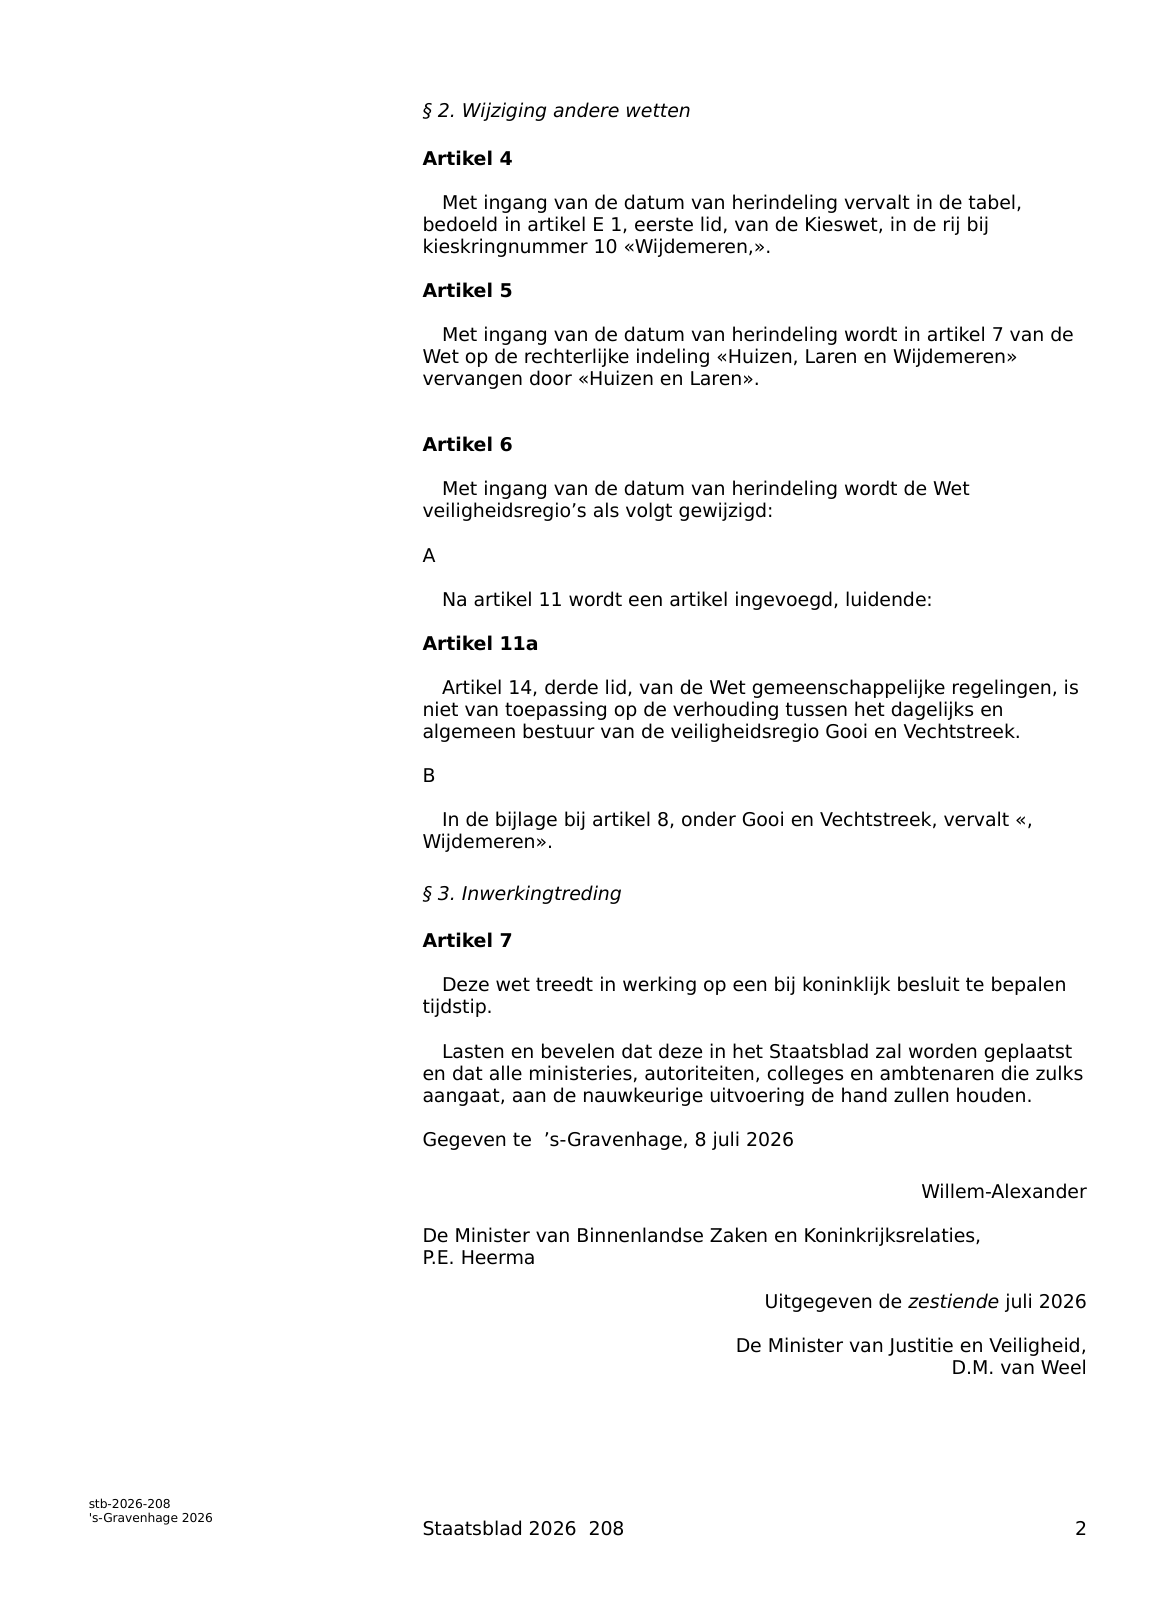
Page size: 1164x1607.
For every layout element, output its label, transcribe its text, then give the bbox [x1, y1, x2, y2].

subtitle Artikel 6 [422, 434, 1087, 456]
subtitle Artikel 4 [422, 147, 1087, 169]
text De Minister van Justitie en Veiligheid, D.M. van Weel [422, 1335, 1087, 1379]
subtitle Artikel 7 [422, 930, 1087, 952]
text Deze wet treedt in werking op een bij koninklijk besluit te bepalen tijdstip. [422, 974, 1087, 1018]
text B [422, 765, 1087, 787]
text 's-Gravenhage 2026 [88, 1511, 323, 1525]
subtitle Artikel 11a [422, 633, 1087, 655]
text Met ingang van de datum van herindeling wordt in artikel 7 van de Wet op de rechterlijke indeling «Huizen, Laren en Wijdemeren» vervangen door «Huizen en Laren». [422, 324, 1087, 390]
subtitle § 2. Wijziging andere wetten [422, 100, 1087, 122]
text In de bijlage bij artikel 8, onder Gooi en Vechtstreek, vervalt «, Wijdemeren». [422, 809, 1087, 853]
text Gegeven te ’s-Gravenhage, 8 juli 2026 [422, 1129, 1087, 1151]
text Artikel 14, derde lid, van de Wet gemeenschappelijke regelingen, is niet van toepassing op de verhouding tussen het dagelijks en algemeen bestuur van de veiligheidsregio Gooi en Vechtstreek. [422, 677, 1087, 743]
text Met ingang van de datum van herindeling vervalt in de tabel, bedoeld in artikel E 1, eerste lid, van de Kieswet, in de rij bij kieskringnummer 10 «Wijdemeren,». [422, 192, 1087, 257]
text Uitgegeven de zestiende juli 2026 [422, 1291, 1087, 1313]
text Willem-Alexander [422, 1181, 1087, 1203]
text De Minister van Binnenlandse Zaken en Koninkrijksrelaties, P.E. Heerma [422, 1225, 1087, 1269]
text stb-2026-208 [88, 1497, 323, 1511]
text A [422, 544, 1087, 566]
text Lasten en bevelen dat deze in het Staatsblad zal worden geplaatst en dat alle ministeries, autoriteiten, colleges en ambtenaren die zulks aangaat, aan de nauwkeurige uitvoering de hand zullen houden. [422, 1041, 1087, 1106]
text Na artikel 11 wordt een artikel ingevoegd, luidende: [422, 589, 1087, 611]
subtitle § 3. Inwerkingtreding [422, 883, 1087, 905]
text Met ingang van de datum van herindeling wordt de Wet veiligheidsregio’s als volgt gewijzigd: [422, 478, 1087, 522]
subtitle Artikel 5 [422, 280, 1087, 302]
